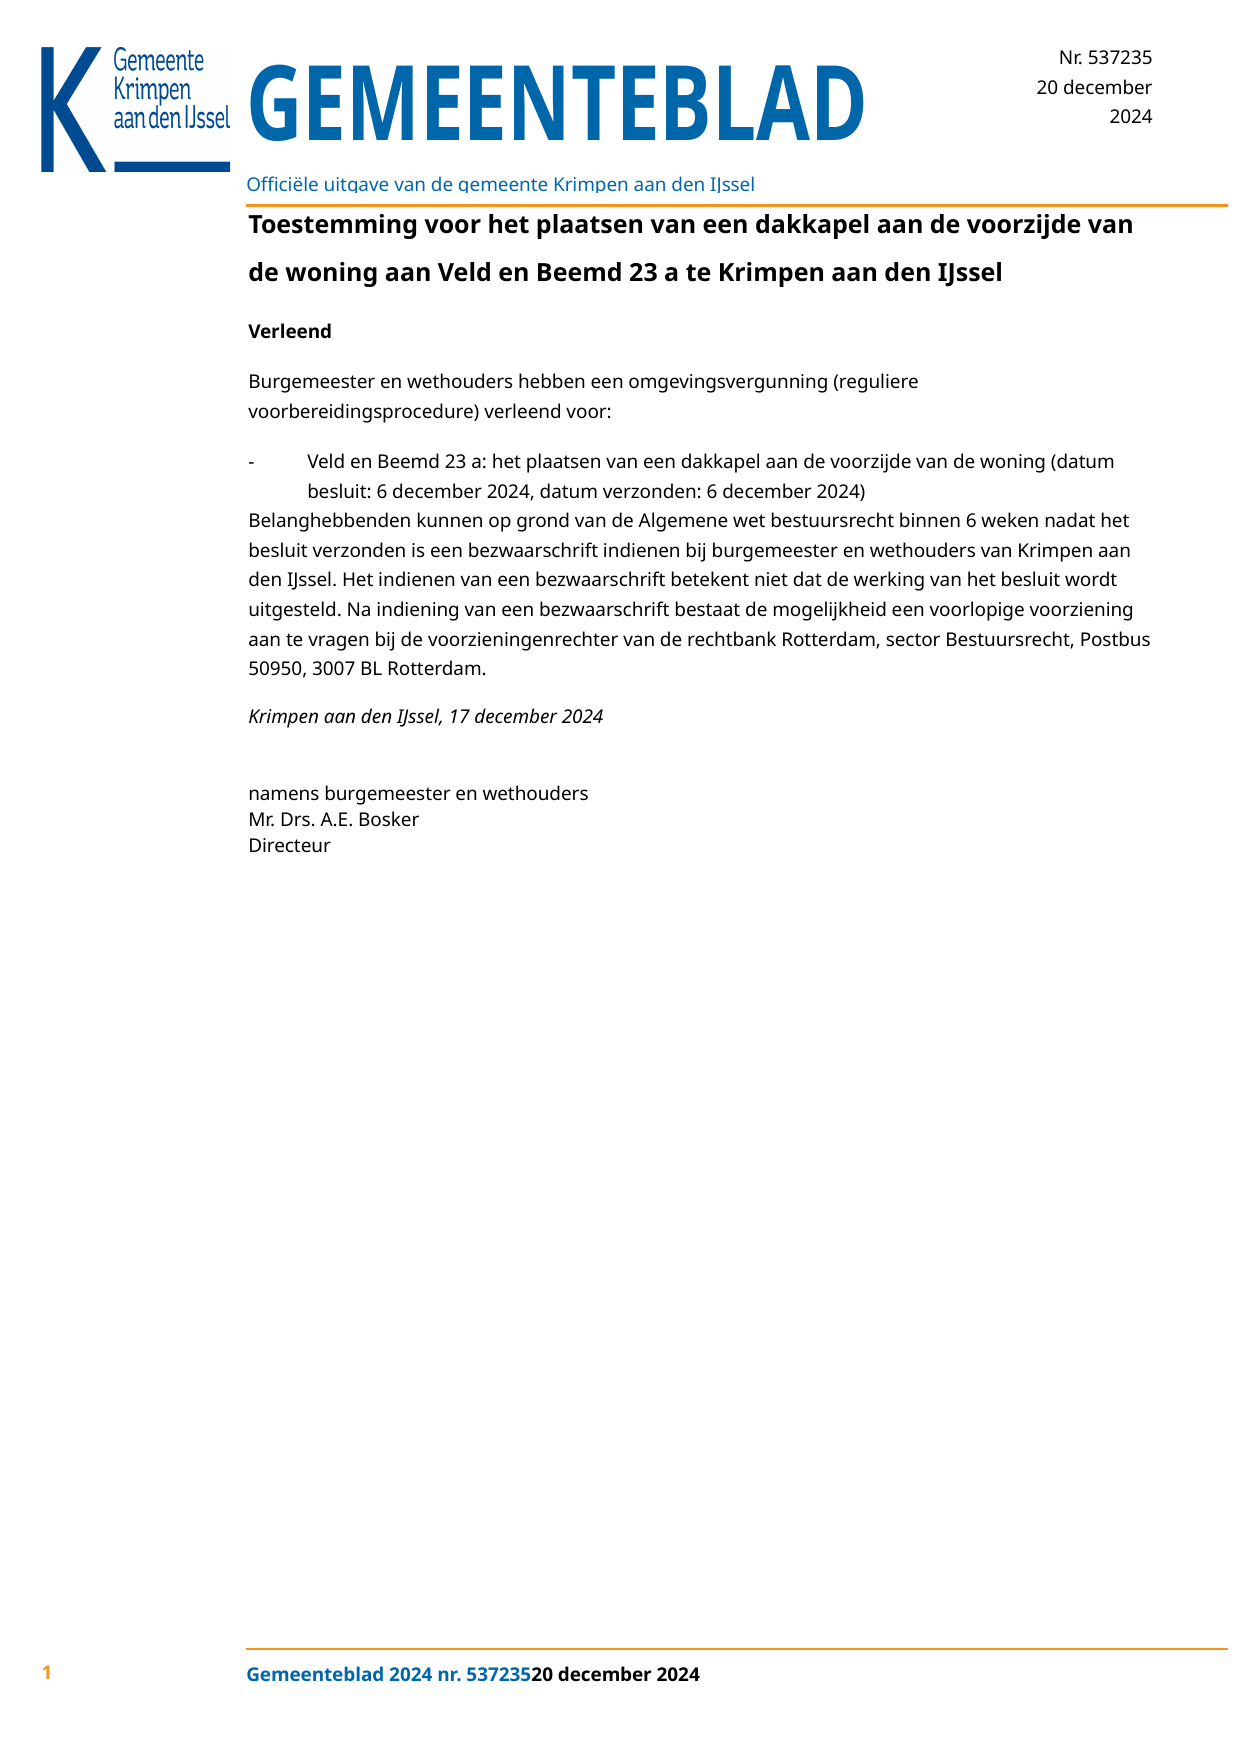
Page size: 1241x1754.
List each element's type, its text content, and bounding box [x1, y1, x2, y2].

text Belanghebbenden kunnen op grond van de Algemene wet bestuursrecht binnen 6 weken nadat het besluit verzonden is een bezwaarschrift indienen bij burgemeester en wethouders van Krimpen aan den IJssel. Het indienen van een bezwaarschrift betekent niet dat de werking van het besluit wordt uitgesteld. Na indiening van een bezwaarschrift bestaat de mogelijkheid een voorlopige voorziening aan te vragen bij de voorzieningenrechter van de rechtbank Rotterdam, sector Bestuursrecht, Postbus 50950, 3007 BL Rotterdam. [248, 507, 1152, 681]
text Directeur [248, 832, 1152, 858]
text Krimpen aan den IJssel, 17 december 2024 [248, 703, 1152, 729]
text Toestemming voor het plaatsen van een dakkapel aan de voorzijde van de woning aan Veld en Beemd 23 a te Krimpen aan den IJssel [248, 207, 1152, 288]
text Burgemeester en wethouders hebben een omgevingsvergunning (reguliere voorbereidingsprocedure) verleend voor: [248, 368, 1152, 424]
list Veld en Beemd 23 a: het plaatsen van een dakkapel aan de voorzijde van de woning (datum besluit: 6 december 2024, datum verzonden: 6 december 2024) [248, 448, 1152, 504]
text namens burgemeester en wethouders [248, 780, 1152, 806]
picture [41, 47, 231, 172]
text Verleend [248, 318, 1152, 344]
text Mr. Drs. A.E. Bosker [248, 806, 1152, 832]
